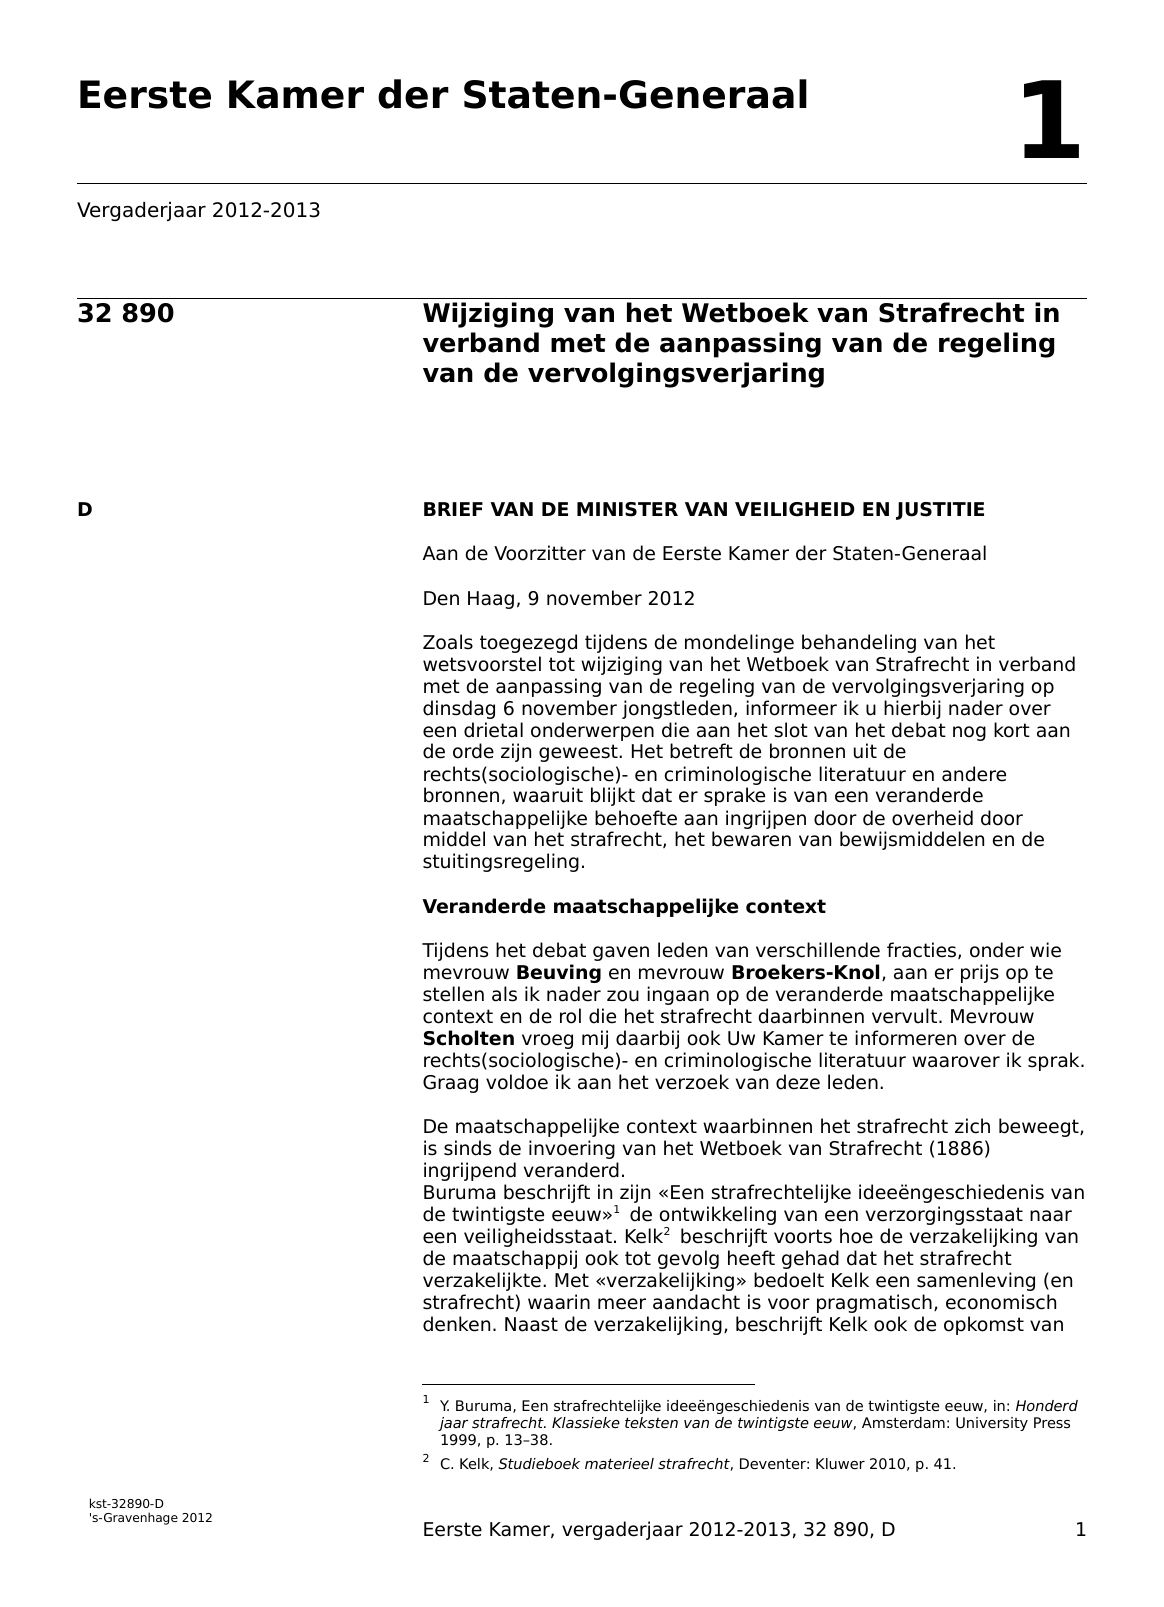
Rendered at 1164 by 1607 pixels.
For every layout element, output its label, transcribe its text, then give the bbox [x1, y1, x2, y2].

text Den Haag, 9 november 2012 [422, 587, 1087, 609]
text De maatschappelijke context waarbinnen het strafrecht zich beweegt, is sinds de invoering van het Wetboek van Strafrecht (1886) ingrijpend veranderd. [422, 1116, 1087, 1182]
text Tijdens het debat gaven leden van verschillende fracties, onder wie mevrouw Beuving en mevrouw Broekers-Knol, aan er prijs op te stellen als ik nader zou ingaan op de veranderde maatschappelijke context en de rol die het strafrecht daarbinnen vervult. Mevrouw Scholten vroeg mij daarbij ook Uw Kamer te informeren over de rechts(sociologische)- en criminologische literatuur waarover ik sprak. Graag voldoe ik aan het verzoek van deze leden. [422, 940, 1087, 1093]
subtitle 32 890 Wijziging van het Wetboek van Strafrecht in verband met de aanpassing van de regeling van de vervolgingsverjaring [77, 299, 1087, 388]
text Aan de Voorzitter van de Eerste Kamer der Staten-Generaal [422, 543, 1087, 565]
text Zoals toegezegd tijdens de mondelinge behandeling van het wetsvoorstel tot wijziging van het Wetboek van Strafrecht in verband met de aanpassing van de regeling van de vervolgingsverjaring op dinsdag 6 november jongstleden, informeer ik u hierbij nader over een drietal onderwerpen die aan het slot van het debat nog kort aan de orde zijn geweest. Het betreft de bronnen uit de rechts(sociologische)- en criminologische literatuur en andere bronnen, waaruit blijkt dat er sprake is van een veranderde maatschappelijke behoefte aan ingrijpen door de overheid door middel van het strafrecht, het bewaren van bewijsmiddelen en de stuitingsregeling. [422, 632, 1087, 873]
text C. Kelk, Studieboek materieel strafrecht, Deventer: Kluwer 2010, p. 41. [422, 1452, 1087, 1474]
text Y. Buruma, Een strafrechtelijke ideeëngeschiedenis van de twintigste eeuw, in: Honderd jaar strafrecht. Klassieke teksten van de twintigste eeuw, Amsterdam: University Press 1999, p. 13–38. [422, 1393, 1087, 1449]
table_cell Vergaderjaar 2012-2013 [77, 184, 1087, 298]
text Buruma beschrijft in zijn «Een strafrechtelijke ideeëngeschiedenis van de twintigste eeuw» de ontwikkeling van een verzorgingsstaat naar een veiligheidsstaat. Kelk beschrijft voorts hoe de verzakelijking van de maatschappij ook tot gevolg heeft gehad dat het strafrecht verzakelijkte. Met «verzakelijking» bedoelt Kelk een samenleving (en strafrecht) waarin meer aandacht is voor pragmatisch, economisch denken. Naast de verzakelijking, beschrijft Kelk ook de opkomst van [422, 1182, 1087, 1336]
subtitle D BRIEF VAN DE MINISTER VAN VEILIGHEID EN JUSTITIE [77, 499, 1087, 521]
subtitle Veranderde maatschappelijke context [422, 896, 1087, 917]
text 's-Gravenhage 2012 [88, 1511, 323, 1525]
table_header 1 [886, 59, 1087, 183]
table_header Eerste Kamer der Staten-Generaal [77, 59, 886, 183]
text kst-32890-D [88, 1497, 323, 1511]
